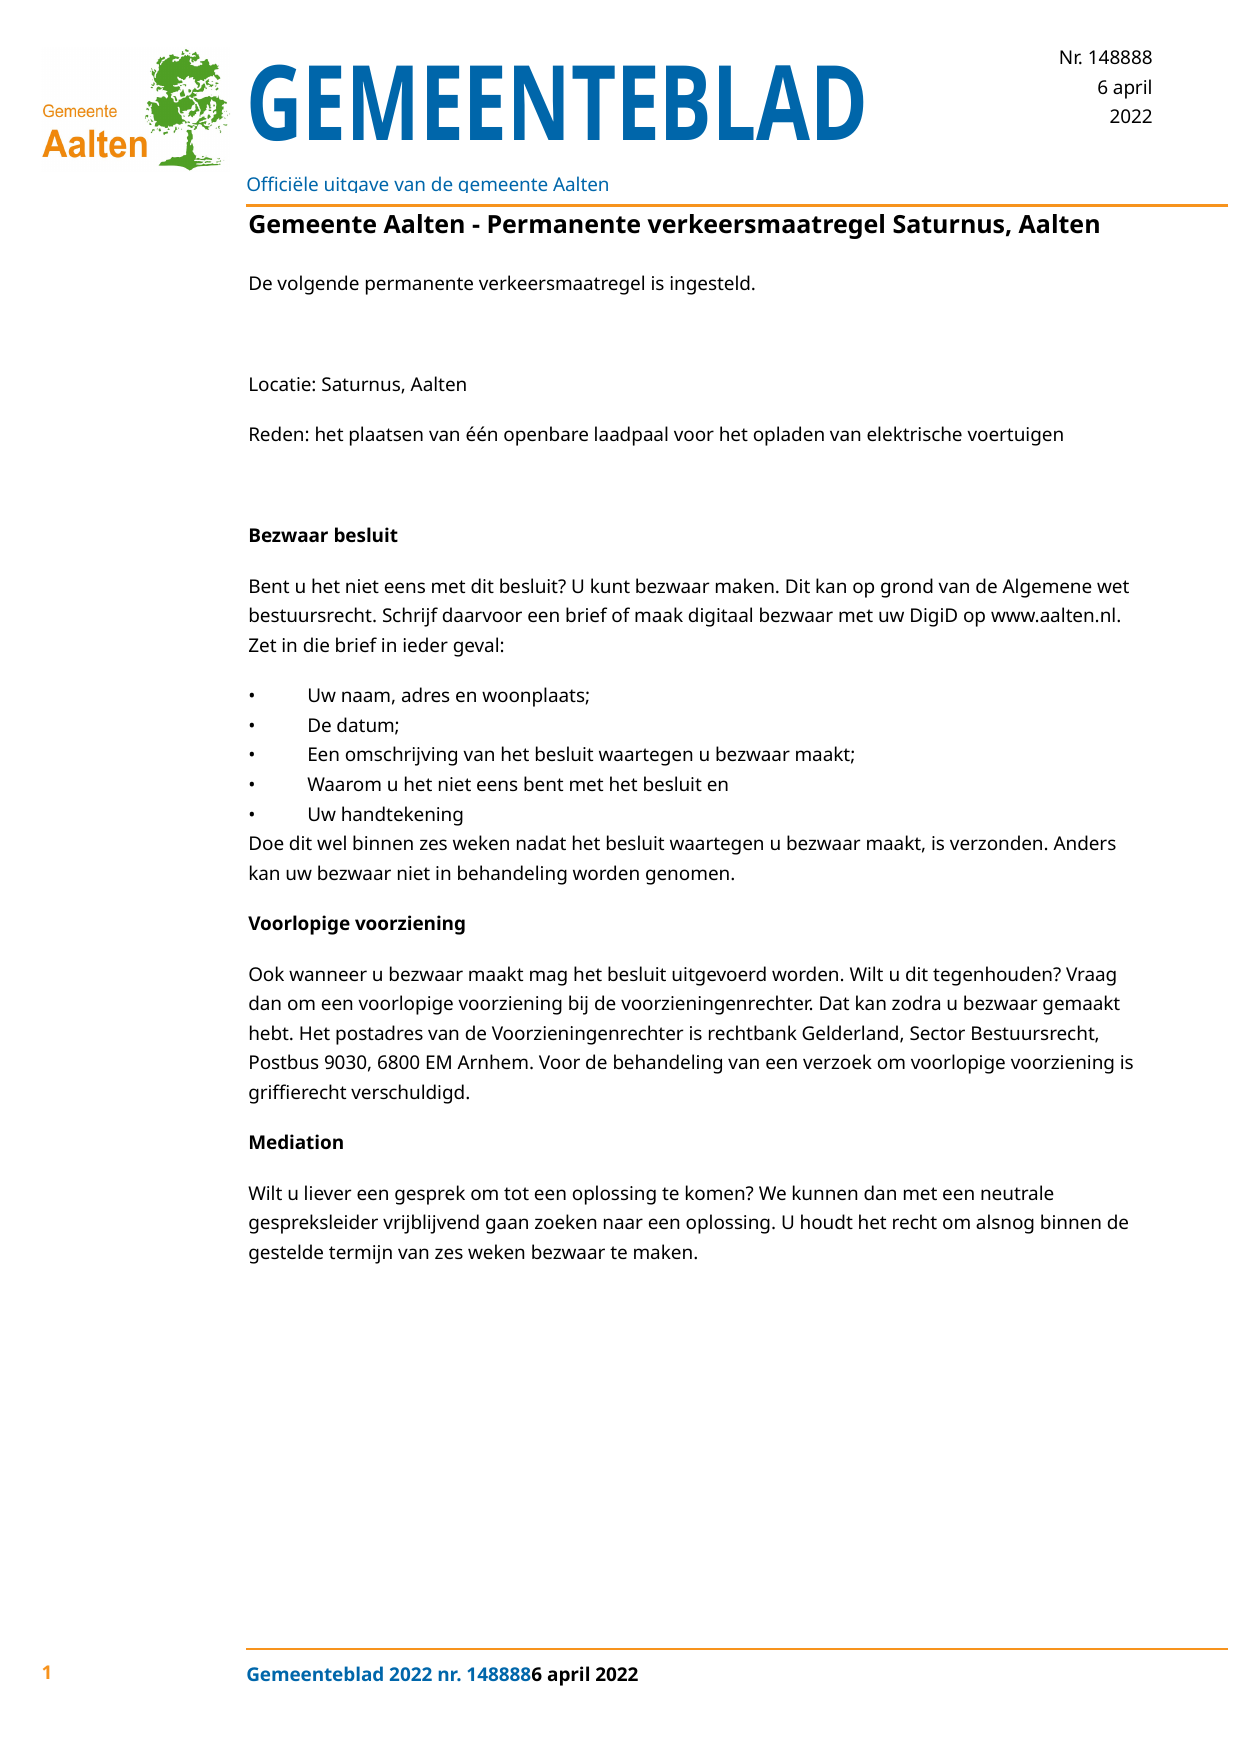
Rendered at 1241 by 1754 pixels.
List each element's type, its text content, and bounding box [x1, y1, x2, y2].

text Ook wanneer u bezwaar maakt mag het besluit uitgevoerd worden. Wilt u dit tegenhouden? Vraag dan om een voorlopige voorziening bij de voorzieningenrechter. Dat kan zodra u bezwaar gemaakt hebt. Het postadres van de Voorzieningenrechter is rechtbank Gelderland, Sector Bestuursrecht, Postbus 9030, 6800 EM Arnhem. Voor de behandeling van een verzoek om voorlopige voorziening is griffierecht verschuldigd. [248, 961, 1152, 1105]
list Waarom u het niet eens bent met het besluit en [248, 771, 1152, 797]
text Gemeente Aalten - Permanente verkeersmaatregel Saturnus, Aalten [248, 207, 1152, 241]
list De datum; [248, 712, 1152, 738]
picture [41, 47, 231, 172]
list Uw naam, adres en woonplaats; [248, 682, 1152, 708]
text Voorlopige voorziening [248, 910, 1152, 936]
text Doe dit wel binnen zes weken nadat het besluit waartegen u bezwaar maakt, is verzonden. Anders kan uw bezwaar niet in behandeling worden genomen. [248, 830, 1152, 886]
text Mediation [248, 1129, 1152, 1155]
text Bent u het niet eens met dit besluit? U kunt bezwaar maken. Dit kan op grond van de Algemene wet bestuursrecht. Schrijf daarvoor een brief of maak digitaal bezwaar met uw DigiD op www.aalten.nl. Zet in die brief in ieder geval: [248, 573, 1152, 658]
text De volgende permanente verkeersmaatregel is ingesteld. [248, 270, 1152, 296]
list Uw handtekening [248, 801, 1152, 826]
text Bezwaar besluit [248, 522, 1152, 548]
list Een omschrijving van het besluit waartegen u bezwaar maakt; [248, 742, 1152, 767]
text Locatie: Saturnus, Aalten [248, 371, 1152, 397]
text Wilt u liever een gesprek om tot een oplossing te komen? We kunnen dan met een neutrale gespreksleider vrijblijvend gaan zoeken naar een oplossing. U houdt het recht om alsnog binnen de gestelde termijn van zes weken bezwaar te maken. [248, 1180, 1152, 1265]
text Reden: het plaatsen van één openbare laadpaal voor het opladen van elektrische voertuigen [248, 422, 1152, 447]
